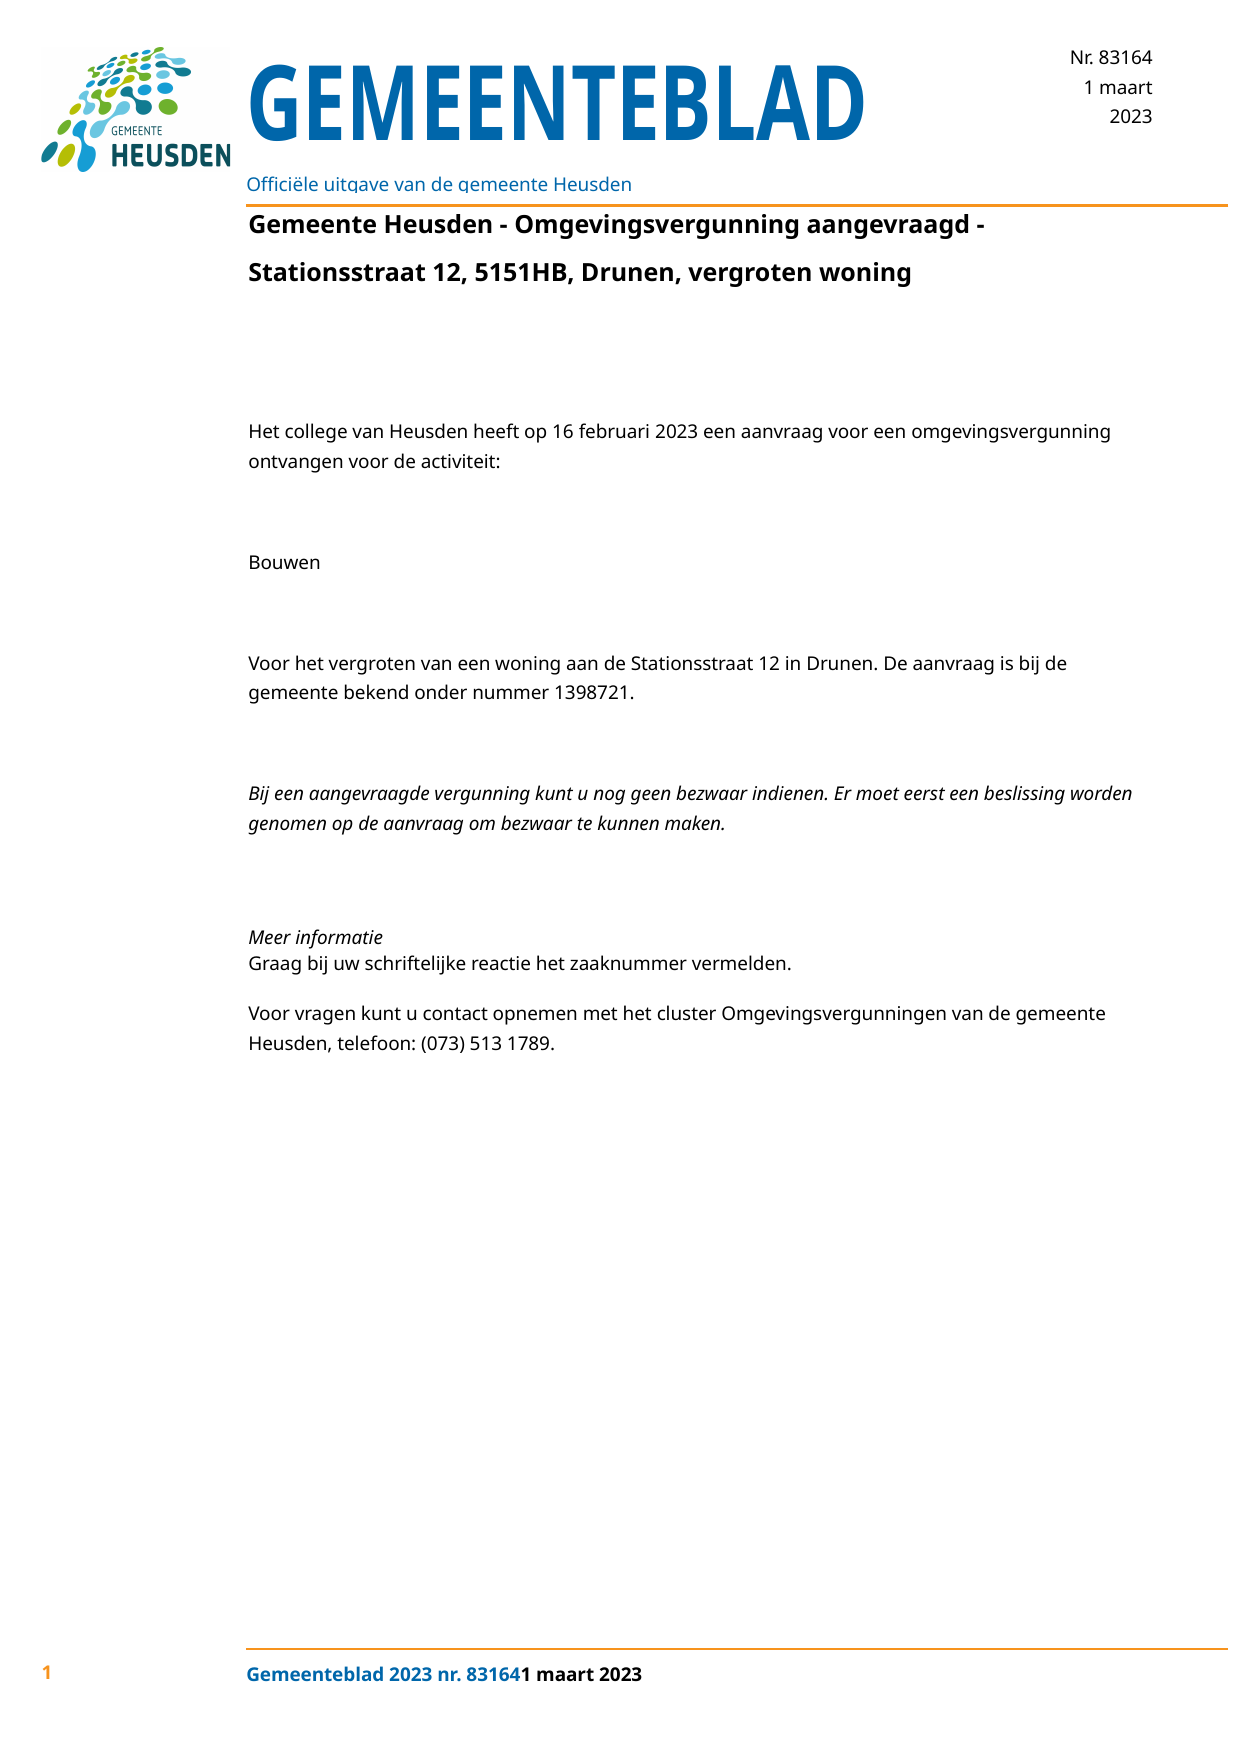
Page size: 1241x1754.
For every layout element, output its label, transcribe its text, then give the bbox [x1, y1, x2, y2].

text Bij een aangevraagde vergunning kunt u nog geen bezwaar indienen. Er moet eerst een beslissing worden genomen op de aanvraag om bezwaar te kunnen maken. [248, 780, 1152, 836]
text Graag bij uw schriftelijke reactie het zaaknummer vermelden. [248, 950, 1152, 976]
text Bouwen [248, 549, 1152, 575]
picture [41, 47, 231, 172]
text Voor vragen kunt u contact opnemen met het cluster Omgevingsvergunningen van de gemeente Heusden, telefoon: (073) 513 1789. [248, 1001, 1152, 1056]
text Voor het vergroten van een woning aan de Stationsstraat 12 in Drunen. De aanvraag is bij de gemeente bekend onder nummer 1398721. [248, 650, 1152, 705]
text Meer informatie [248, 924, 1152, 950]
text Gemeente Heusden - Omgevingsvergunning aangevraagd - Stationsstraat 12, 5151HB, Drunen, vergroten woning [248, 207, 1152, 288]
text Het college van Heusden heeft op 16 februari 2023 een aanvraag voor een omgevingsvergunning ontvangen voor de activiteit: [248, 419, 1152, 474]
